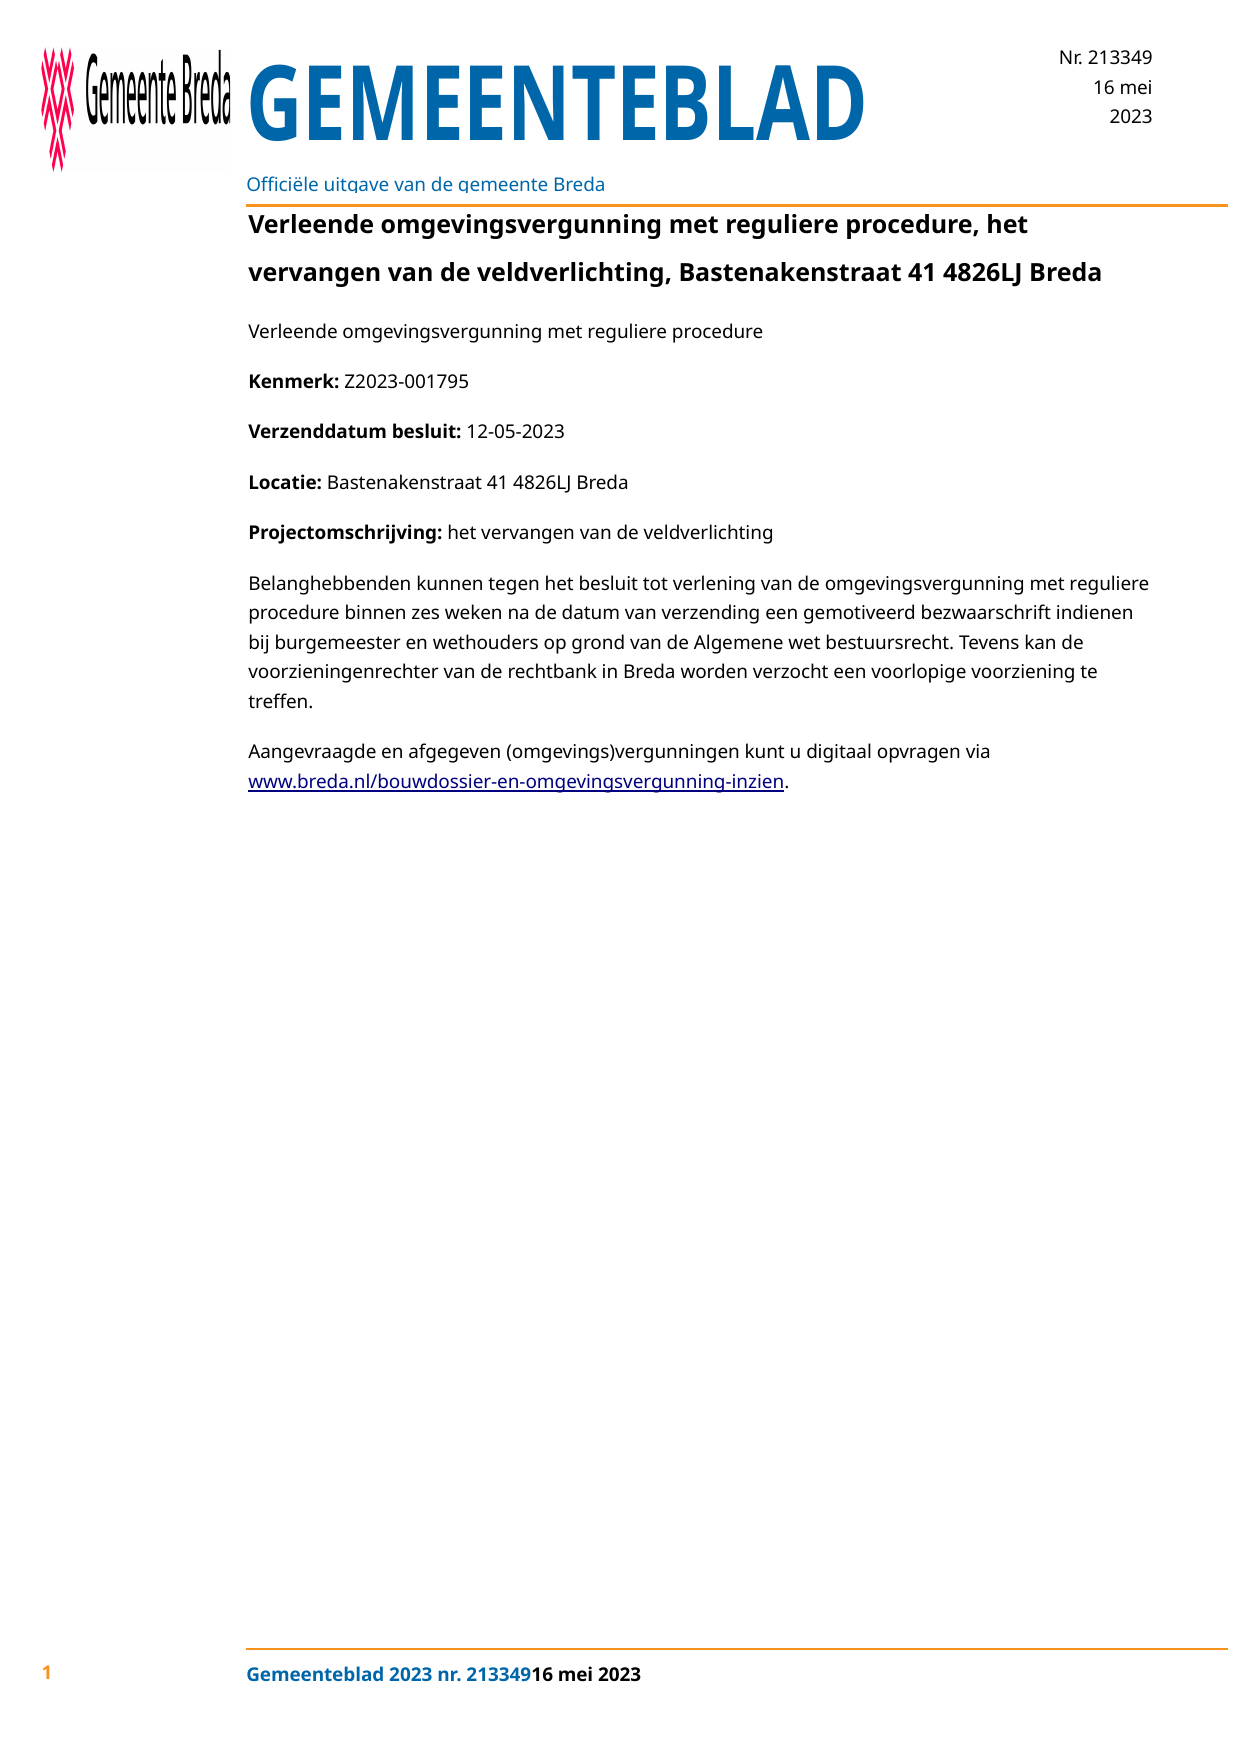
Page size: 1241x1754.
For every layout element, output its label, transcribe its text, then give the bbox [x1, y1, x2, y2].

text Locatie: Bastenakenstraat 41 4826LJ Breda [248, 469, 1152, 495]
text Verleende omgevingsvergunning met reguliere procedure, het vervangen van de veldverlichting, Bastenakenstraat 41 4826LJ Breda [248, 207, 1152, 288]
text Belanghebbenden kunnen tegen het besluit tot verlening van de omgevingsvergunning met reguliere procedure binnen zes weken na de datum van verzending een gemotiveerd bezwaarschrift indienen bij burgemeester en wethouders op grond van de Algemene wet bestuursrecht. Tevens kan de voorzieningenrechter van de rechtbank in Breda worden verzocht een voorlopige voorziening te treffen. [248, 570, 1152, 714]
text Verzenddatum besluit: 12-05-2023 [248, 419, 1152, 444]
picture [41, 47, 231, 172]
text Projectomschrijving: het vervangen van de veldverlichting [248, 519, 1152, 545]
text Aangevraagde en afgegeven (omgevings)vergunningen kunt u digitaal opvragen via www.breda.nl/bouwdossier-en-omgevingsvergunning-inzien. [248, 739, 1152, 794]
text Kenmerk: Z2023-001795 [248, 368, 1152, 394]
text Verleende omgevingsvergunning met reguliere procedure [248, 318, 1152, 344]
